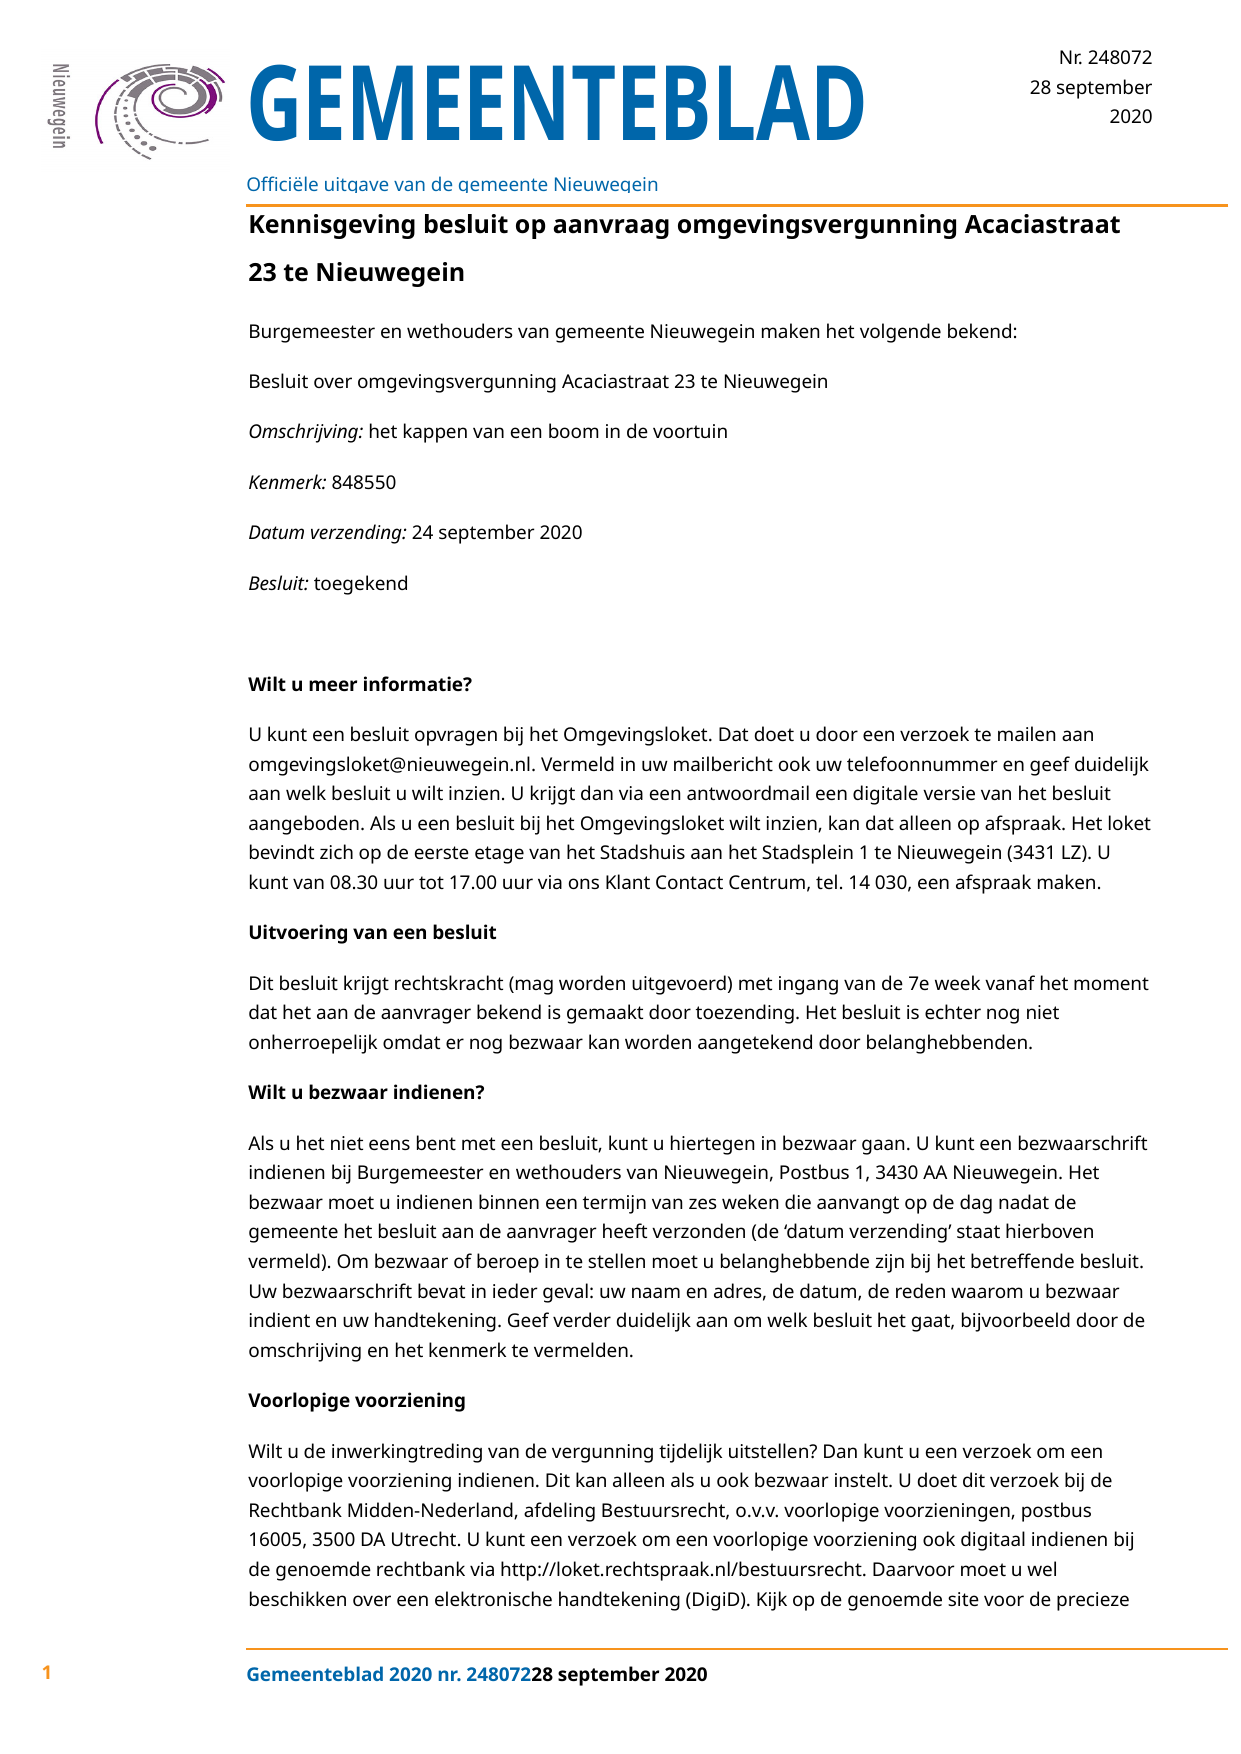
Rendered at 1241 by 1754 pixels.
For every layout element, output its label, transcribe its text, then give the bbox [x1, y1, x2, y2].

text Datum verzending: 24 september 2020 [248, 519, 1152, 545]
text Besluit: toegekend [248, 570, 1152, 596]
text Dit besluit krijgt rechtskracht (mag worden uitgevoerd) met ingang van de 7e week vanaf het moment dat het aan de aanvrager bekend is gemaakt door toezending. Het besluit is echter nog niet onherroepelijk omdat er nog bezwaar kan worden aangetekend door belanghebbenden. [248, 970, 1152, 1055]
text Als u het niet eens bent met een besluit, kunt u hiertegen in bezwaar gaan. U kunt een bezwaarschrift indienen bij Burgemeester en wethouders van Nieuwegein, Postbus 1, 3430 AA Nieuwegein. Het bezwaar moet u indienen binnen een termijn van zes weken die aanvangt op de dag nadat de gemeente het besluit aan de aanvrager heeft verzonden (de ‘datum verzending’ staat hierboven vermeld). Om bezwaar of beroep in te stellen moet u belanghebbende zijn bij het betreffende besluit. Uw bezwaarschrift bevat in ieder geval: uw naam en adres, de datum, de reden waarom u bezwaar indient en uw handtekening. Geef verder duidelijk aan om welk besluit het gaat, bijvoorbeeld door de omschrijving en het kenmerk te vermelden. [248, 1130, 1152, 1363]
text Uitvoering van een besluit [248, 919, 1152, 945]
text Wilt u bezwaar indienen? [248, 1079, 1152, 1105]
text Kennisgeving besluit op aanvraag omgevingsvergunning Acaciastraat 23 te Nieuwegein [248, 207, 1152, 288]
text Besluit over omgevingsvergunning Acaciastraat 23 te Nieuwegein [248, 368, 1152, 394]
text Wilt u meer informatie? [248, 671, 1152, 697]
picture [41, 47, 231, 172]
text Burgemeester en wethouders van gemeente Nieuwegein maken het volgende bekend: [248, 318, 1152, 344]
text Omschrijving: het kappen van een boom in de voortuin [248, 419, 1152, 444]
text Wilt u de inwerkingtreding van de vergunning tijdelijk uitstellen? Dan kunt u een verzoek om een voorlopige voorziening indienen. Dit kan alleen als u ook bezwaar instelt. U doet dit verzoek bij de Rechtbank Midden-Nederland, afdeling Bestuursrecht, o.v.v. voorlopige voorzieningen, postbus 16005, 3500 DA Utrecht. U kunt een verzoek om een voorlopige voorziening ook digitaal indienen bij de genoemde rechtbank via http://loket.rechtspraak.nl/bestuursrecht. Daarvoor moet u wel beschikken over een elektronische handtekening (DigiD). Kijk op de genoemde site voor de precieze [248, 1438, 1152, 1612]
text U kunt een besluit opvragen bij het Omgevingsloket. Dat doet u door een verzoek te mailen aan omgevingsloket@nieuwegein.nl. Vermeld in uw mailbericht ook uw telefoonnummer en geef duidelijk aan welk besluit u wilt inzien. U krijgt dan via een antwoordmail een digitale versie van het besluit aangeboden. Als u een besluit bij het Omgevingsloket wilt inzien, kan dat alleen op afspraak. Het loket bevindt zich op de eerste etage van het Stadshuis aan het Stadsplein 1 te Nieuwegein (3431 LZ). U kunt van 08.30 uur tot 17.00 uur via ons Klant Contact Centrum, tel. 14 030, een afspraak maken. [248, 721, 1152, 895]
text Voorlopige voorziening [248, 1387, 1152, 1413]
text Kenmerk: 848550 [248, 469, 1152, 495]
